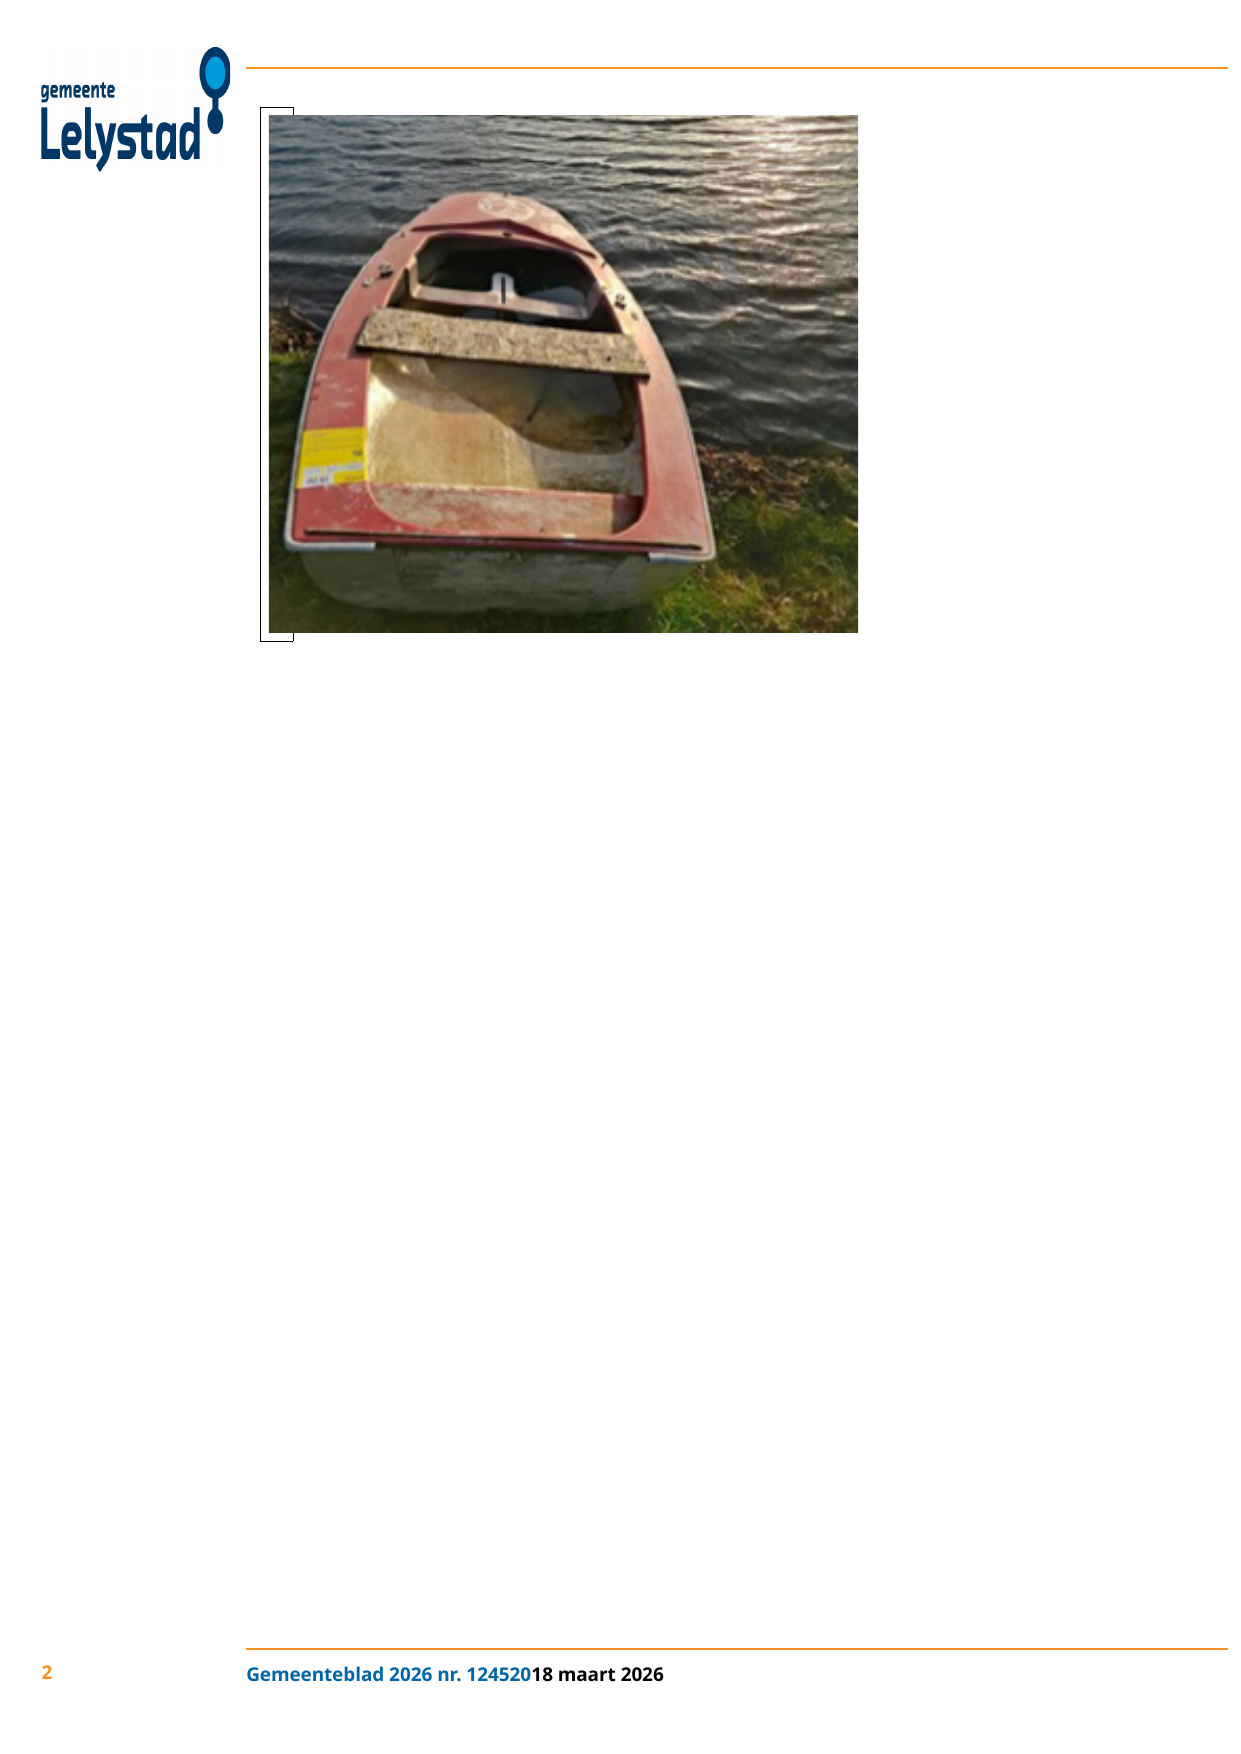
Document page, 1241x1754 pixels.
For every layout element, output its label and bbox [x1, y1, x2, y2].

picture [268, 115, 859, 633]
picture [41, 47, 231, 172]
